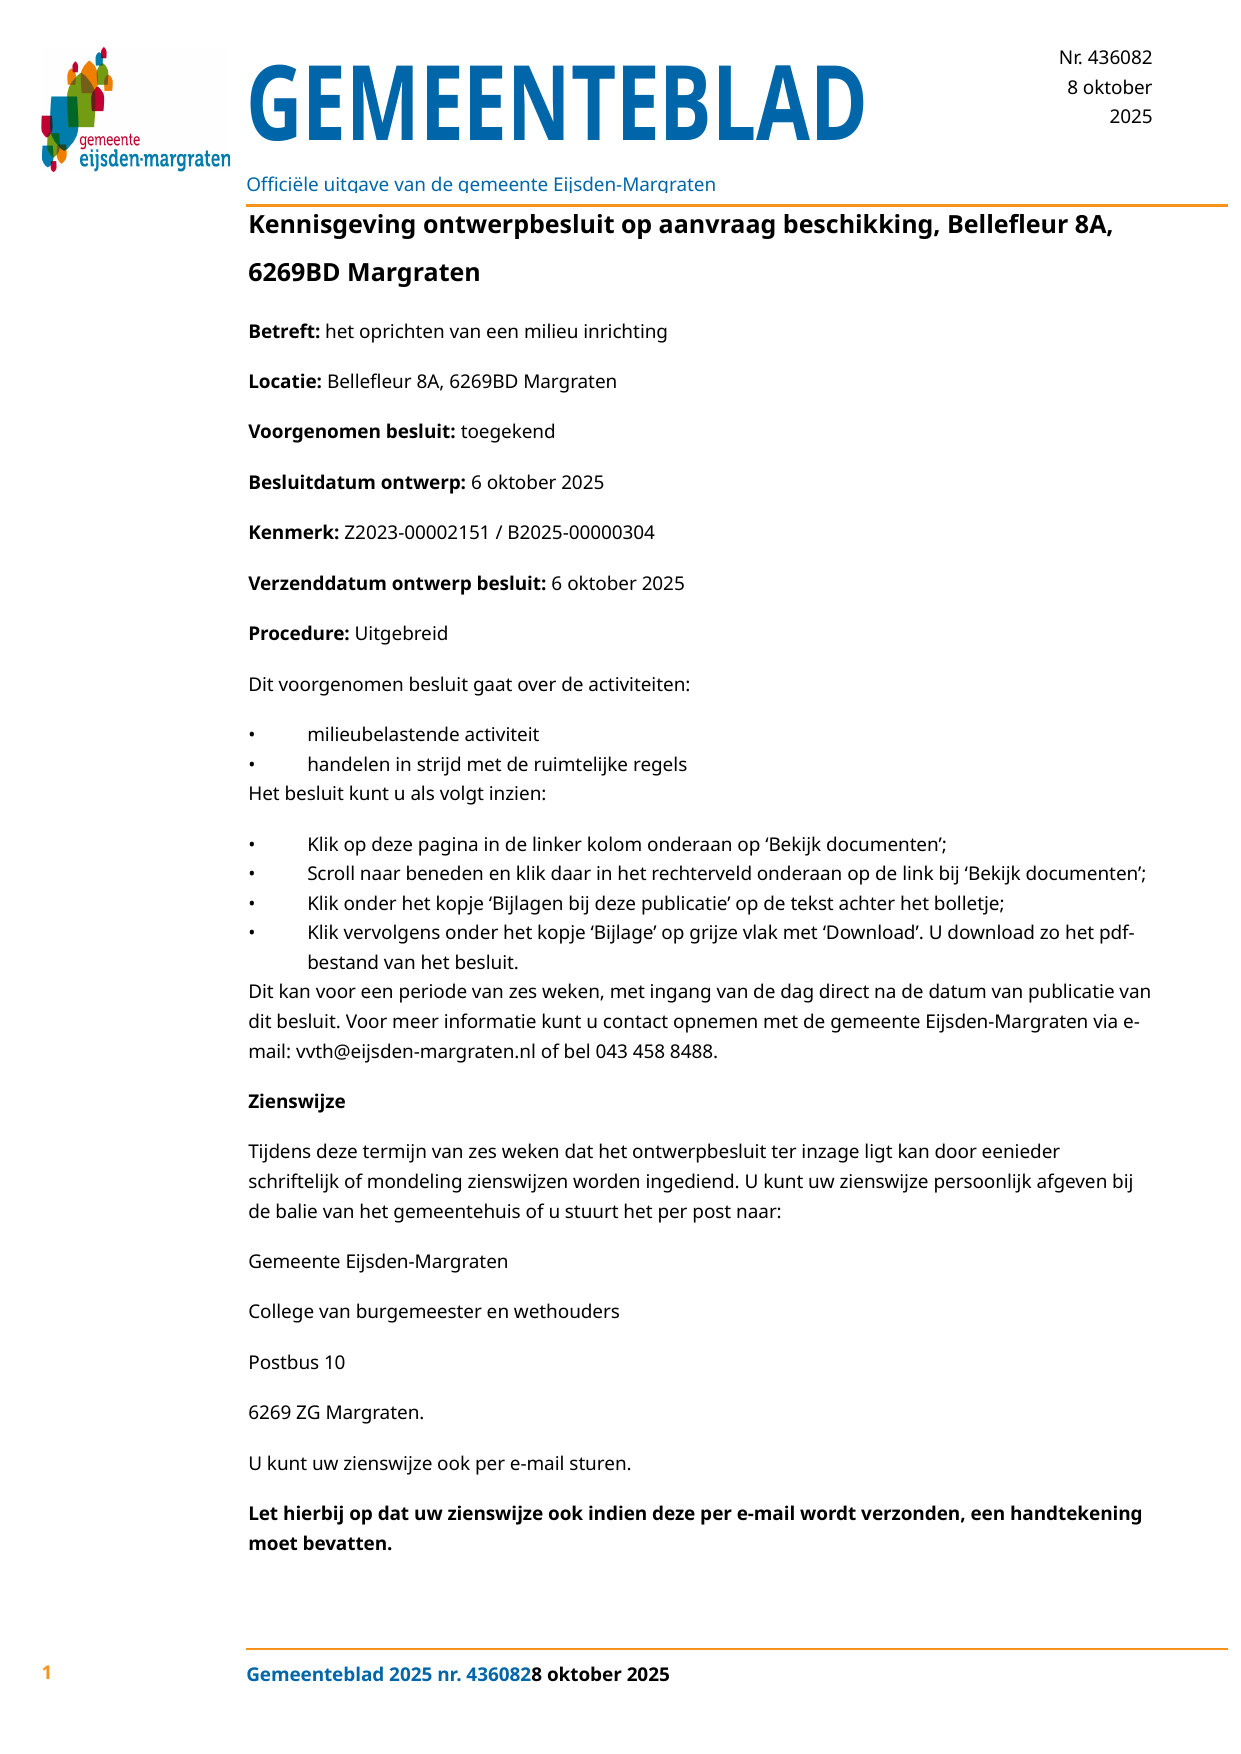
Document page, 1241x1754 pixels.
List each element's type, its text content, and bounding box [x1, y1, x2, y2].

list Klik op deze pagina in de linker kolom onderaan op ‘Bekijk documenten’; [248, 831, 1152, 857]
text Locatie: Bellefleur 8A, 6269BD Margraten [248, 368, 1152, 394]
text Besluitdatum ontwerp: 6 oktober 2025 [248, 469, 1152, 495]
text College van burgemeester en wethouders [248, 1299, 1152, 1324]
text Dit voorgenomen besluit gaat over de activiteiten: [248, 671, 1152, 697]
text Zienswijze [248, 1088, 1152, 1114]
text Het besluit kunt u als volgt inzien: [248, 780, 1152, 806]
list Klik onder het kopje ‘Bijlagen bij deze publicatie’ op de tekst achter het bolletje; [248, 890, 1152, 916]
text Kennisgeving ontwerpbesluit op aanvraag beschikking, Bellefleur 8A, 6269BD Margraten [248, 207, 1152, 288]
list milieubelastende activiteit [248, 721, 1152, 747]
text Betreft: het oprichten van een milieu inrichting [248, 318, 1152, 344]
text Voorgenomen besluit: toegekend [248, 419, 1152, 444]
text U kunt uw zienswijze ook per e-mail sturen. [248, 1450, 1152, 1476]
picture [41, 47, 231, 172]
text Tijdens deze termijn van zes weken dat het ontwerpbesluit ter inzage ligt kan door eenieder schriftelijk of mondeling zienswijzen worden ingediend. U kunt uw zienswijze persoonlijk afgeven bij de balie van het gemeentehuis of u stuurt het per post naar: [248, 1139, 1152, 1224]
text Gemeente Eijsden-Margraten [248, 1248, 1152, 1274]
text Postbus 10 [248, 1349, 1152, 1375]
text Procedure: Uitgebreid [248, 620, 1152, 646]
text Dit kan voor een periode van zes weken, met ingang van de dag direct na de datum van publicatie van dit besluit. Voor meer informatie kunt u contact opnemen met de gemeente Eijsden-Margraten via e-mail: vvth@eijsden-margraten.nl of bel 043 458 8488. [248, 979, 1152, 1064]
list Scroll naar beneden en klik daar in het rechterveld onderaan op de link bij ‘Bekijk documenten’; [248, 860, 1152, 886]
text Kenmerk: Z2023-00002151 / B2025-00000304 [248, 519, 1152, 545]
text Verzenddatum ontwerp besluit: 6 oktober 2025 [248, 570, 1152, 596]
list handelen in strijd met de ruimtelijke regels [248, 751, 1152, 777]
text 6269 ZG Margraten. [248, 1399, 1152, 1425]
list Klik vervolgens onder het kopje ‘Bijlage’ op grijze vlak met ‘Download’. U download zo het pdf-bestand van het besluit. [248, 919, 1152, 975]
text Let hierbij op dat uw zienswijze ook indien deze per e-mail wordt verzonden, een handtekening moet bevatten. [248, 1500, 1152, 1556]
